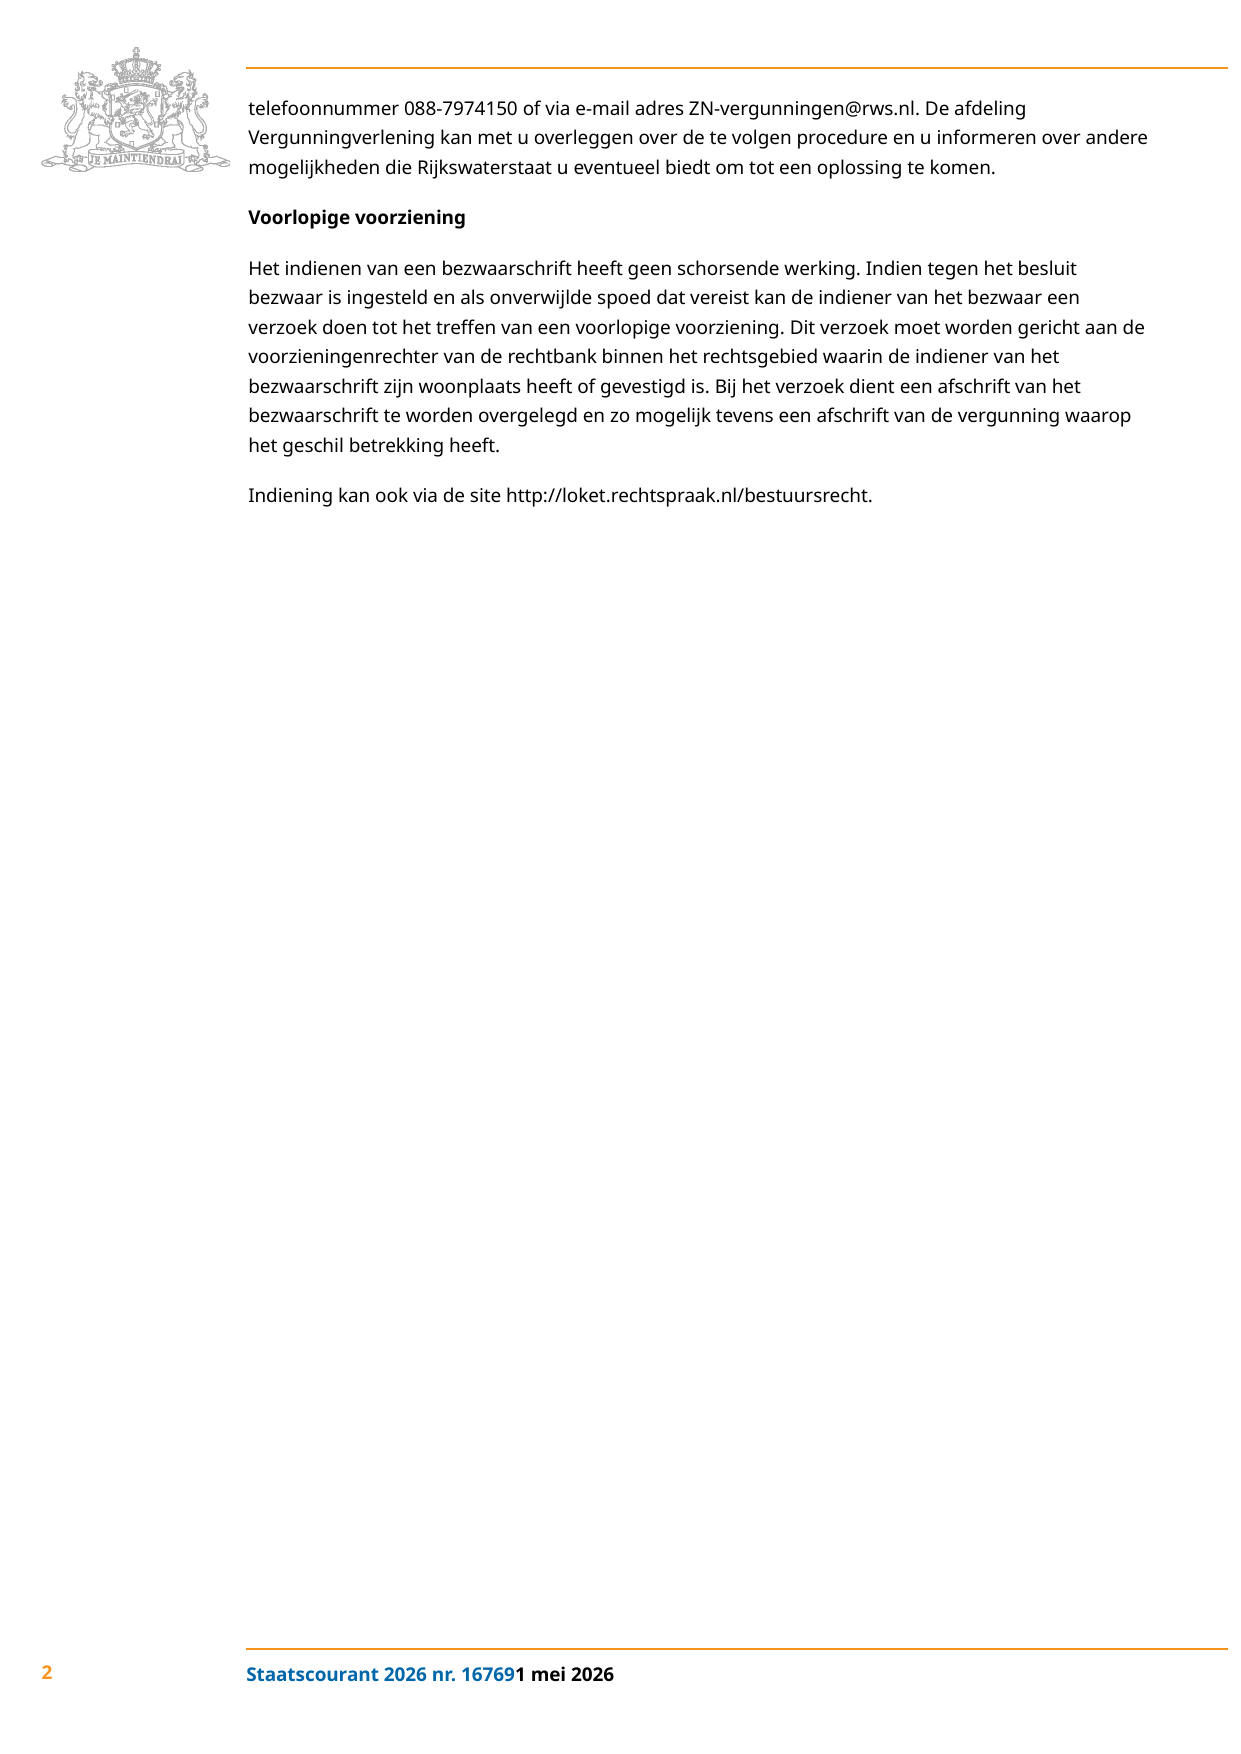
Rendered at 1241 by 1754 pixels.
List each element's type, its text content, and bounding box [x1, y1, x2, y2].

text Voorlopige voorziening [248, 204, 1152, 230]
picture [41, 47, 231, 172]
text telefoonnummer 088-7974150 of via e-mail adres ZN-vergunningen@rws.nl. De afdeling Vergunningverlening kan met u overleggen over de te volgen procedure en u informeren over andere mogelijkheden die Rijkswaterstaat u eventueel biedt om tot een oplossing te komen. [248, 95, 1152, 180]
text Indiening kan ook via de site http://loket.rechtspraak.nl/bestuursrecht. [248, 483, 1152, 508]
text Het indienen van een bezwaarschrift heeft geen schorsende werking. Indien tegen het besluit bezwaar is ingesteld en als onverwijlde spoed dat vereist kan de indiener van het bezwaar een verzoek doen tot het treffen van een voorlopige voorziening. Dit verzoek moet worden gericht aan de voorzieningenrechter van de rechtbank binnen het rechtsgebied waarin de indiener van het bezwaarschrift zijn woonplaats heeft of gevestigd is. Bij het verzoek dient een afschrift van het bezwaarschrift te worden overgelegd en zo mogelijk tevens een afschrift van de vergunning waarop het geschil betrekking heeft. [248, 255, 1152, 458]
